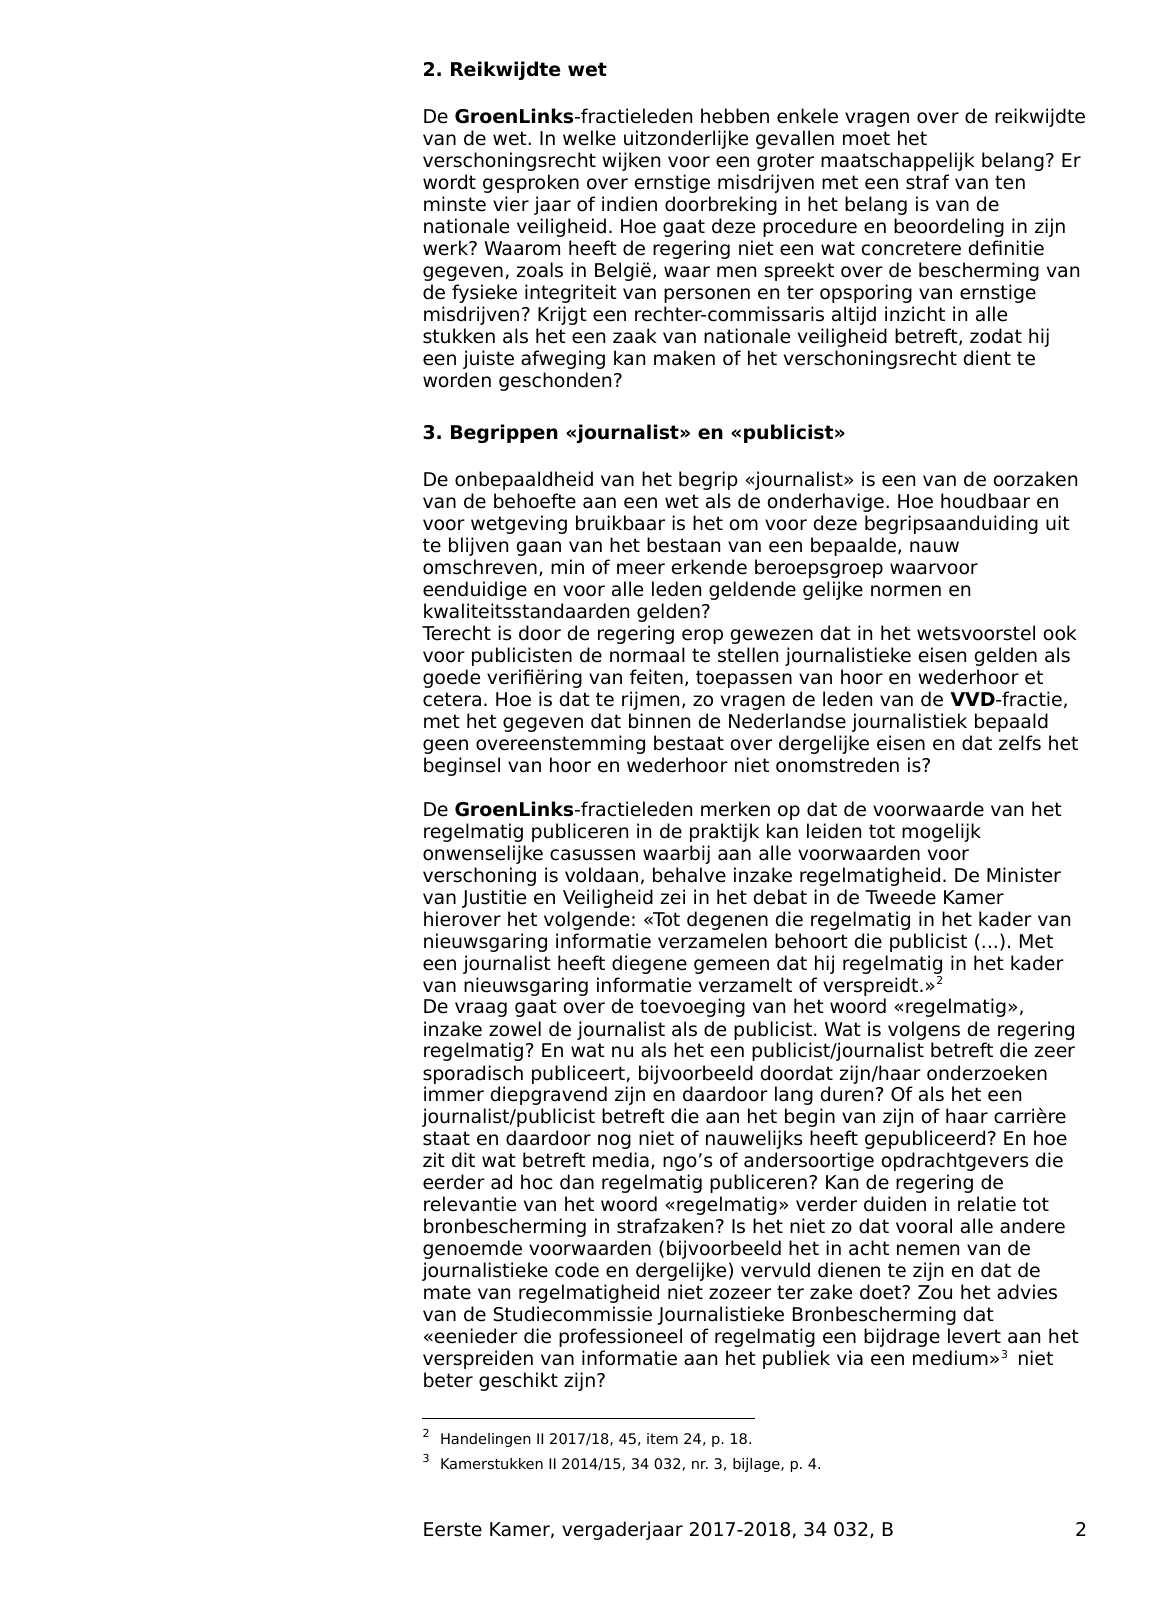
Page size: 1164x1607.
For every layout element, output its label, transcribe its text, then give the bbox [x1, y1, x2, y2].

text De GroenLinks-fractieleden hebben enkele vragen over de reikwijdte van de wet. In welke uitzonderlijke gevallen moet het verschoningsrecht wijken voor een groter maatschappelijk belang? Er wordt gesproken over ernstige misdrijven met een straf van ten minste vier jaar of indien doorbreking in het belang is van de nationale veiligheid. Hoe gaat deze procedure en beoordeling in zijn werk? Waarom heeft de regering niet een wat concretere definitie gegeven, zoals in België, waar men spreekt over de bescherming van de fysieke integriteit van personen en ter opsporing van ernstige misdrijven? Krijgt een rechter-commissaris altijd inzicht in alle stukken als het een zaak van nationale veiligheid betreft, zodat hij een juiste afweging kan maken of het verschoningsrecht dient te worden geschonden? [422, 106, 1087, 392]
subtitle 3. Begrippen «journalist» en «publicist» [422, 422, 1087, 444]
text Kamerstukken II 2014/15, 34 032, nr. 3, bijlage, p. 4. [422, 1452, 1087, 1474]
text Handelingen II 2017/18, 45, item 24, p. 18. [422, 1427, 1087, 1449]
text Terecht is door de regering erop gewezen dat in het wetsvoorstel ook voor publicisten de normaal te stellen journalistieke eisen gelden als goede verifiëring van feiten, toepassen van hoor en wederhoor et cetera. Hoe is dat te rijmen, zo vragen de leden van de VVD-fractie, met het gegeven dat binnen de Nederlandse journalistiek bepaald geen overeenstemming bestaat over dergelijke eisen en dat zelfs het beginsel van hoor en wederhoor niet onomstreden is? [422, 623, 1087, 776]
text De onbepaaldheid van het begrip «journalist» is een van de oorzaken van de behoefte aan een wet als de onderhavige. Hoe houdbaar en voor wetgeving bruikbaar is het om voor deze begripsaanduiding uit te blijven gaan van het bestaan van een bepaalde, nauw omschreven, min of meer erkende beroepsgroep waarvoor eenduidige en voor alle leden geldende gelijke normen en kwaliteitsstandaarden gelden? [422, 469, 1087, 623]
text De GroenLinks-fractieleden merken op dat de voorwaarde van het regelmatig publiceren in de praktijk kan leiden tot mogelijk onwenselijke casussen waarbij aan alle voorwaarden voor verschoning is voldaan, behalve inzake regelmatigheid. De Minister van Justitie en Veiligheid zei in het debat in de Tweede Kamer hierover het volgende: «Tot degenen die regelmatig in het kader van nieuwsgaring informatie verzamelen behoort die publicist (...). Met een journalist heeft diegene gemeen dat hij regelmatig in het kader van nieuwsgaring informatie verzamelt of verspreidt.» [422, 799, 1087, 996]
text De vraag gaat over de toevoeging van het woord «regelmatig», inzake zowel de journalist als de publicist. Wat is volgens de regering regelmatig? En wat nu als het een publicist/journalist betreft die zeer sporadisch publiceert, bijvoorbeeld doordat zijn/haar onderzoeken immer diepgravend zijn en daardoor lang duren? Of als het een journalist/publicist betreft die aan het begin van zijn of haar carrière staat en daardoor nog niet of nauwelijks heeft gepubliceerd? En hoe zit dit wat betreft media, ngo’s of andersoortige opdrachtgevers die eerder ad hoc dan regelmatig publiceren? Kan de regering de relevantie van het woord «regelmatig» verder duiden in relatie tot bronbescherming in strafzaken? Is het niet zo dat vooral alle andere genoemde voorwaarden (bijvoorbeeld het in acht nemen van de journalistieke code en dergelijke) vervuld dienen te zijn en dat de mate van regelmatigheid niet zozeer ter zake doet? Zou het advies van de Studiecommissie Journalistieke Bronbescherming dat «eenieder die professioneel of regelmatig een bijdrage levert aan het verspreiden van informatie aan het publiek via een medium» niet beter geschikt zijn? [422, 996, 1087, 1392]
subtitle 2. Reikwijdte wet [422, 59, 1087, 81]
